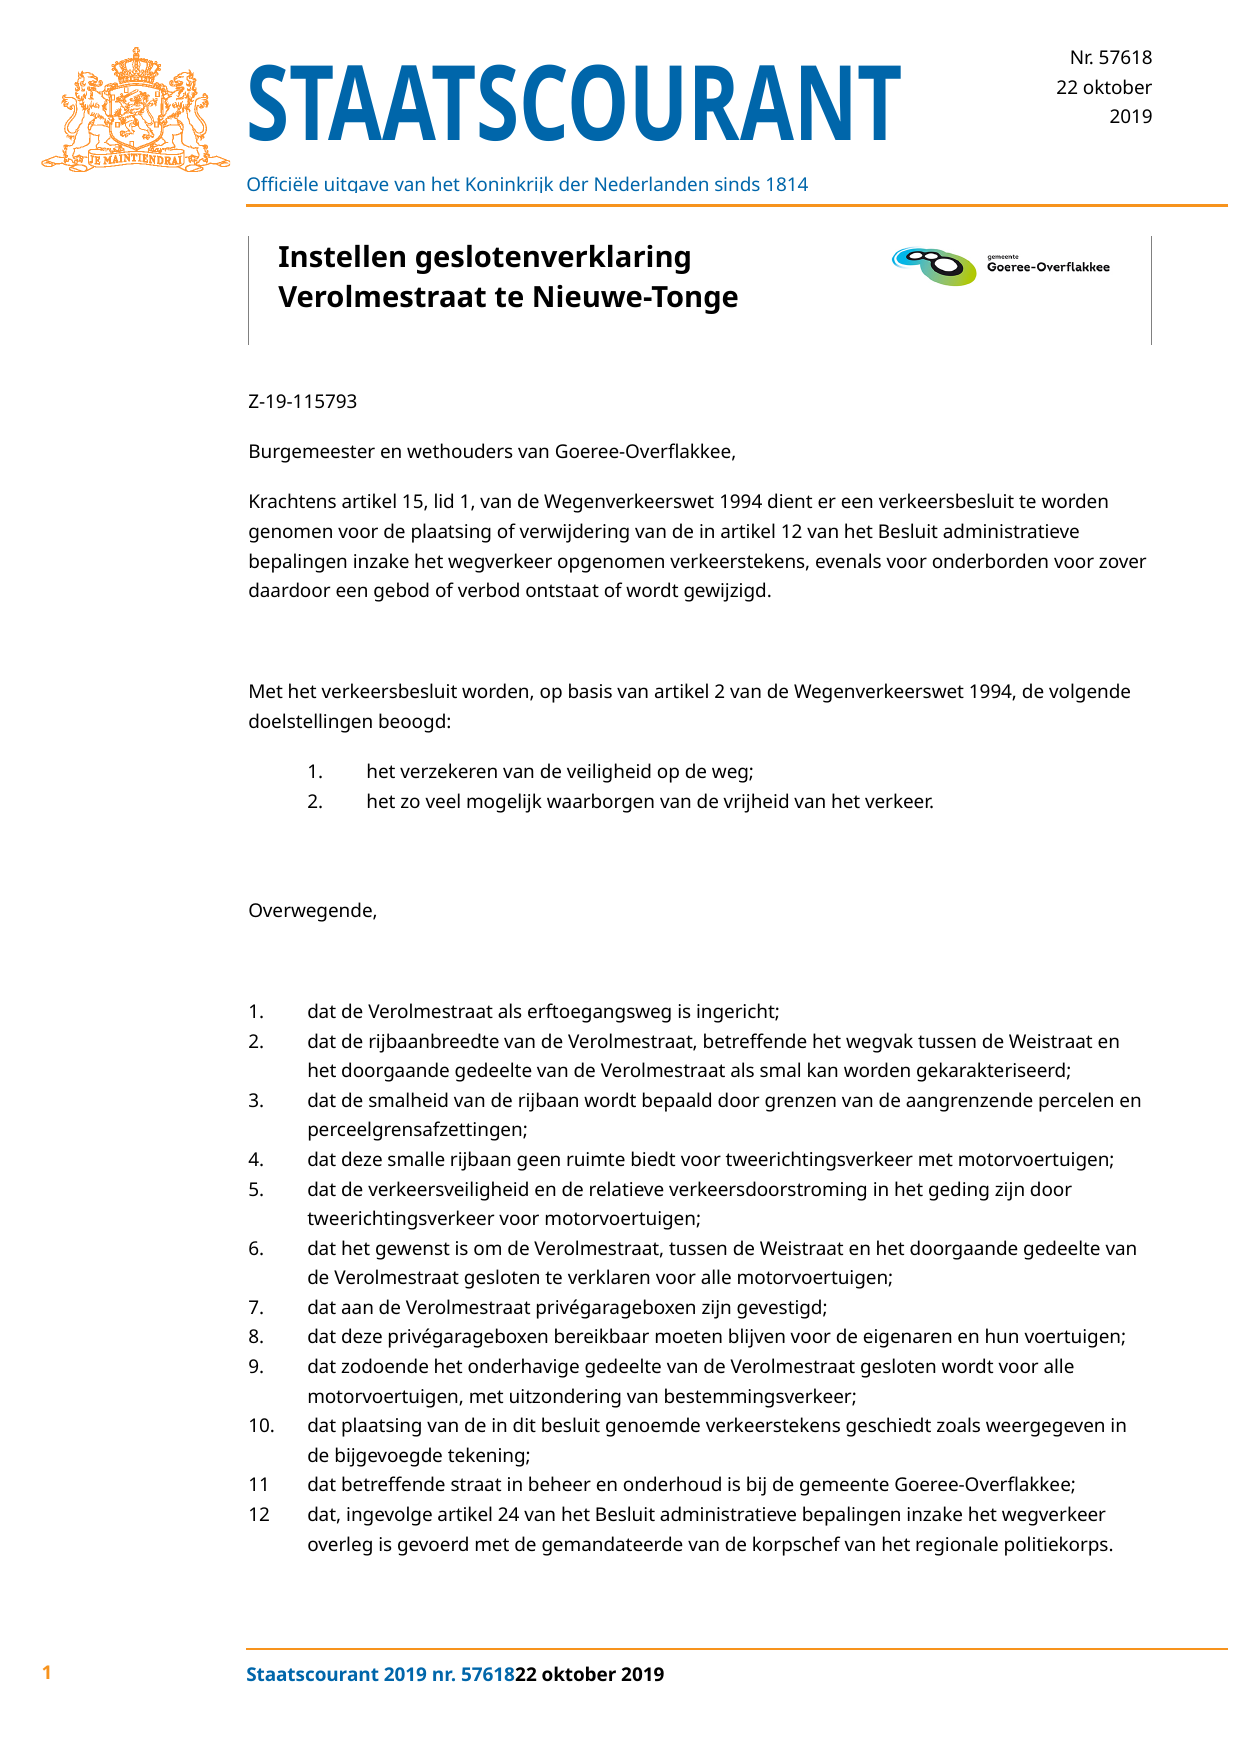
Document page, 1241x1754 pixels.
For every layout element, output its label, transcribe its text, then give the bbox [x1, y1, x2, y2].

list dat betreffende straat in beheer en onderhoud is bij de gemeente Goeree-Overflakkee; [248, 1472, 1152, 1497]
text Met het verkeersbesluit worden, op basis van artikel 2 van de Wegenverkeerswet 1994, de volgende doelstellingen beoogd: [248, 678, 1152, 734]
text Z-19-115793 [248, 388, 1152, 414]
text Overwegende, [248, 897, 1152, 923]
list dat zodoende het onderhavige gedeelte van de Verolmestraat gesloten wordt voor alle motorvoertuigen, met uitzondering van bestemmingsverkeer; [248, 1353, 1152, 1409]
text Krachtens artikel 15, lid 1, van de Wegenverkeerswet 1994 dient er een verkeersbesluit te worden genomen voor de plaatsing of verwijdering van de in artikel 12 van het Besluit administratieve bepalingen inzake het wegverkeer opgenomen verkeerstekens, evenals voor onderborden voor zover daardoor een gebod of verbod ontstaat of wordt gewijzigd. [248, 489, 1152, 603]
list dat deze smalle rijbaan geen ruimte biedt voor tweerichtingsverkeer met motorvoertuigen; [248, 1146, 1152, 1172]
list het zo veel mogelijk waarborgen van de vrijheid van het verkeer. [307, 788, 1152, 814]
table_header [850, 236, 1151, 345]
list dat, ingevolge artikel 24 van het Besluit administratieve bepalingen inzake het wegverkeer overleg is gevoerd met de gemandateerde van de korpschef van het regionale politiekorps. [248, 1501, 1152, 1557]
list dat de smalheid van de rijbaan wordt bepaald door grenzen van de aangrenzende percelen en perceelgrensafzettingen; [248, 1087, 1152, 1142]
list dat de Verolmestraat als erftoegangsweg is ingericht; [248, 998, 1152, 1024]
list dat plaatsing van de in dit besluit genoemde verkeerstekens geschiedt zoals weergegeven in de bijgevoegde tekening; [248, 1412, 1152, 1468]
list dat de verkeersveiligheid en de relatieve verkeersdoorstroming in het geding zijn door tweerichtingsverkeer voor motorvoertuigen; [248, 1176, 1152, 1231]
list het verzekeren van de veiligheid op de weg; [307, 758, 1152, 784]
table_header Instellen geslotenverklaring Verolmestraat te Nieuwe-Tonge [249, 236, 850, 345]
text Burgemeester en wethouders van Goeree-Overflakkee, [248, 438, 1152, 464]
list dat het gewenst is om de Verolmestraat, tussen de Weistraat en het doorgaande gedeelte van de Verolmestraat gesloten te verklaren voor alle motorvoertuigen; [248, 1235, 1152, 1290]
picture [882, 236, 1119, 296]
list dat deze privégarageboxen bereikbaar moeten blijven voor de eigenaren en hun voertuigen; [248, 1324, 1152, 1349]
list dat aan de Verolmestraat privégarageboxen zijn gevestigd; [248, 1294, 1152, 1320]
picture [41, 47, 231, 172]
list dat de rijbaanbreedte van de Verolmestraat, betreffende het wegvak tussen de Weistraat en het doorgaande gedeelte van de Verolmestraat als smal kan worden gekarakteriseerd; [248, 1028, 1152, 1083]
